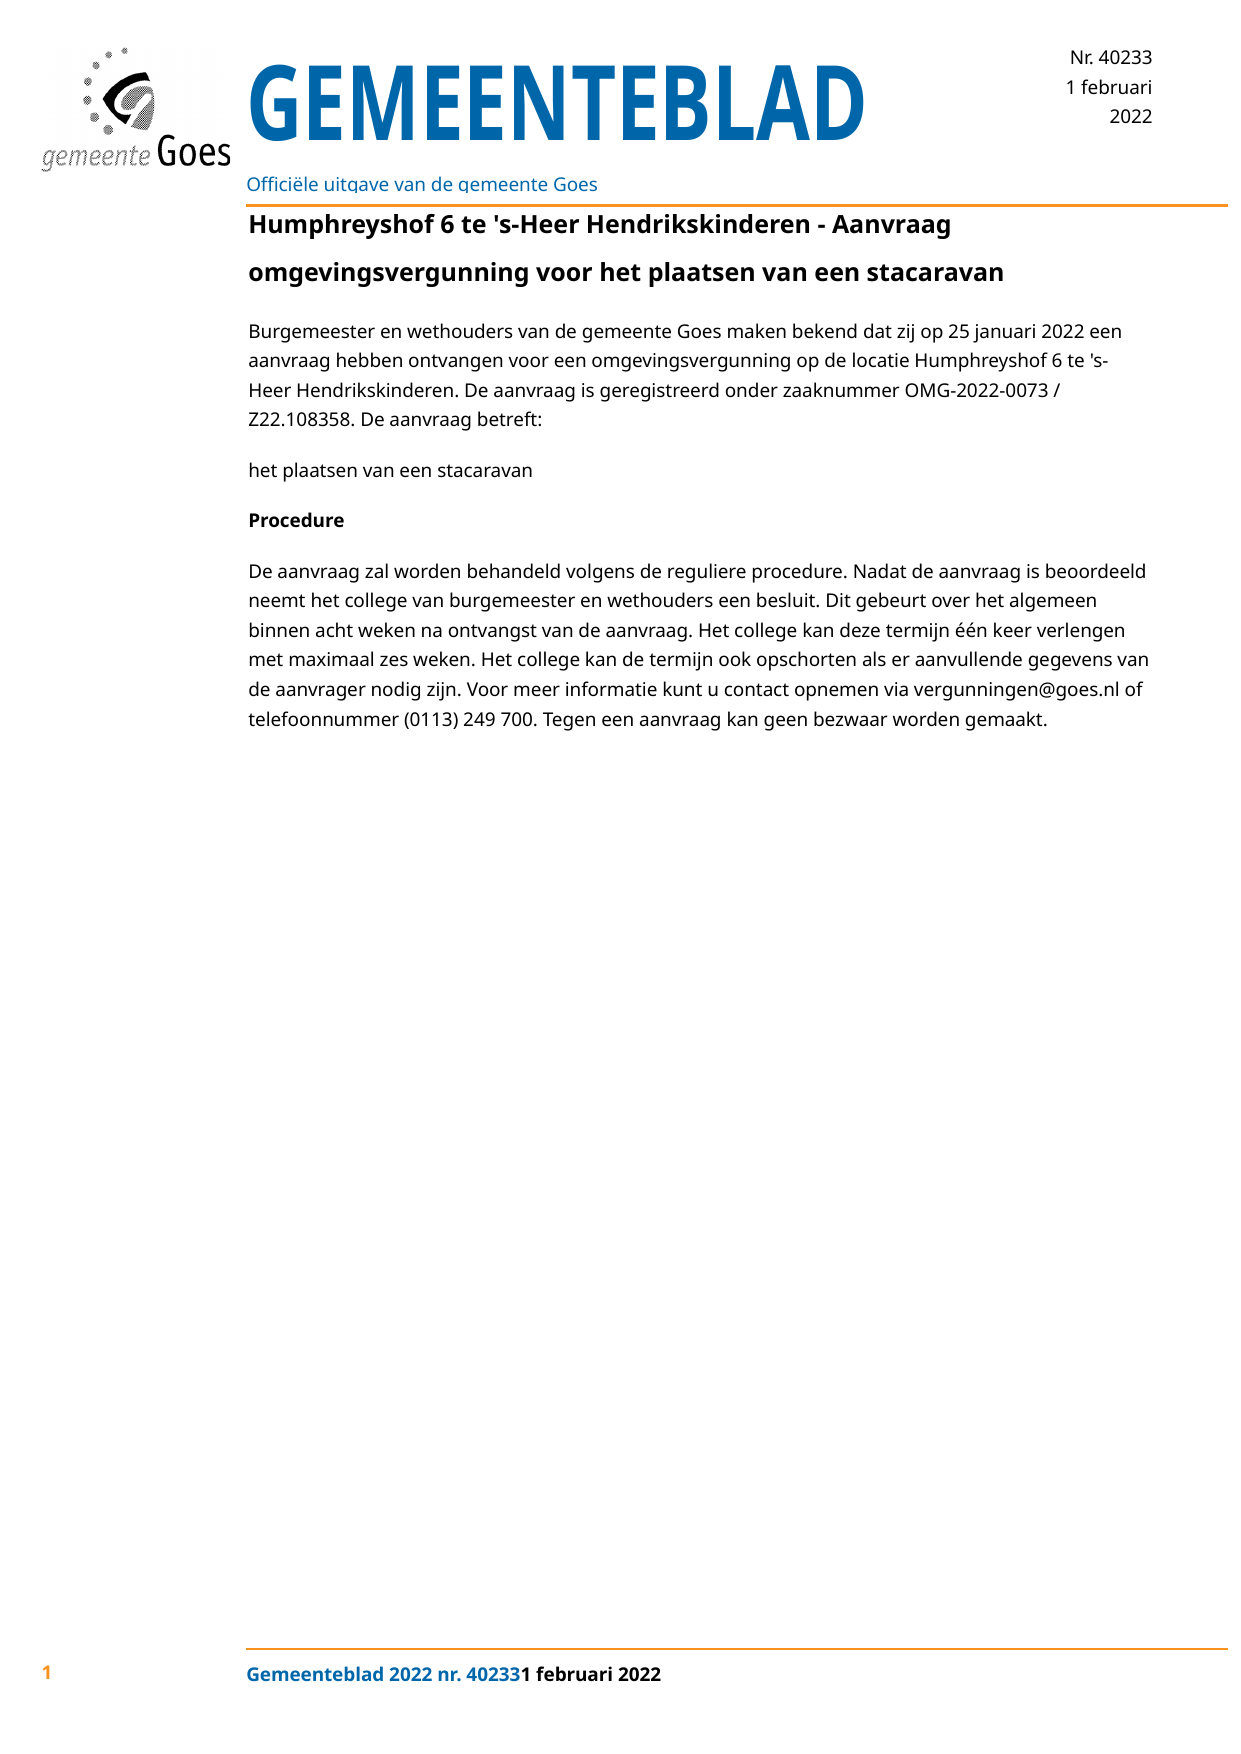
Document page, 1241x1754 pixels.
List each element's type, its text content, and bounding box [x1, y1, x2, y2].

text Humphreyshof 6 te 's-Heer Hendrikskinderen - Aanvraag omgevingsvergunning voor het plaatsen van een stacaravan [248, 207, 1152, 288]
picture [41, 47, 231, 172]
text Procedure [248, 507, 1152, 533]
text De aanvraag zal worden behandeld volgens de reguliere procedure. Nadat de aanvraag is beoordeeld neemt het college van burgemeester en wethouders een besluit. Dit gebeurt over het algemeen binnen acht weken na ontvangst van de aanvraag. Het college kan deze termijn één keer verlengen met maximaal zes weken. Het college kan de termijn ook opschorten als er aanvullende gegevens van de aanvrager nodig zijn. Voor meer informatie kunt u contact opnemen via vergunningen@goes.nl of telefoonnummer (0113) 249 700. Tegen een aanvraag kan geen bezwaar worden gemaakt. [248, 558, 1152, 732]
text Burgemeester en wethouders van de gemeente Goes maken bekend dat zij op 25 januari 2022 een aanvraag hebben ontvangen voor een omgevingsvergunning op de locatie Humphreyshof 6 te 's-Heer Hendrikskinderen. De aanvraag is geregistreerd onder zaaknummer OMG-2022-0073 / Z22.108358. De aanvraag betreft: [248, 318, 1152, 432]
text het plaatsen van een stacaravan [248, 457, 1152, 483]
